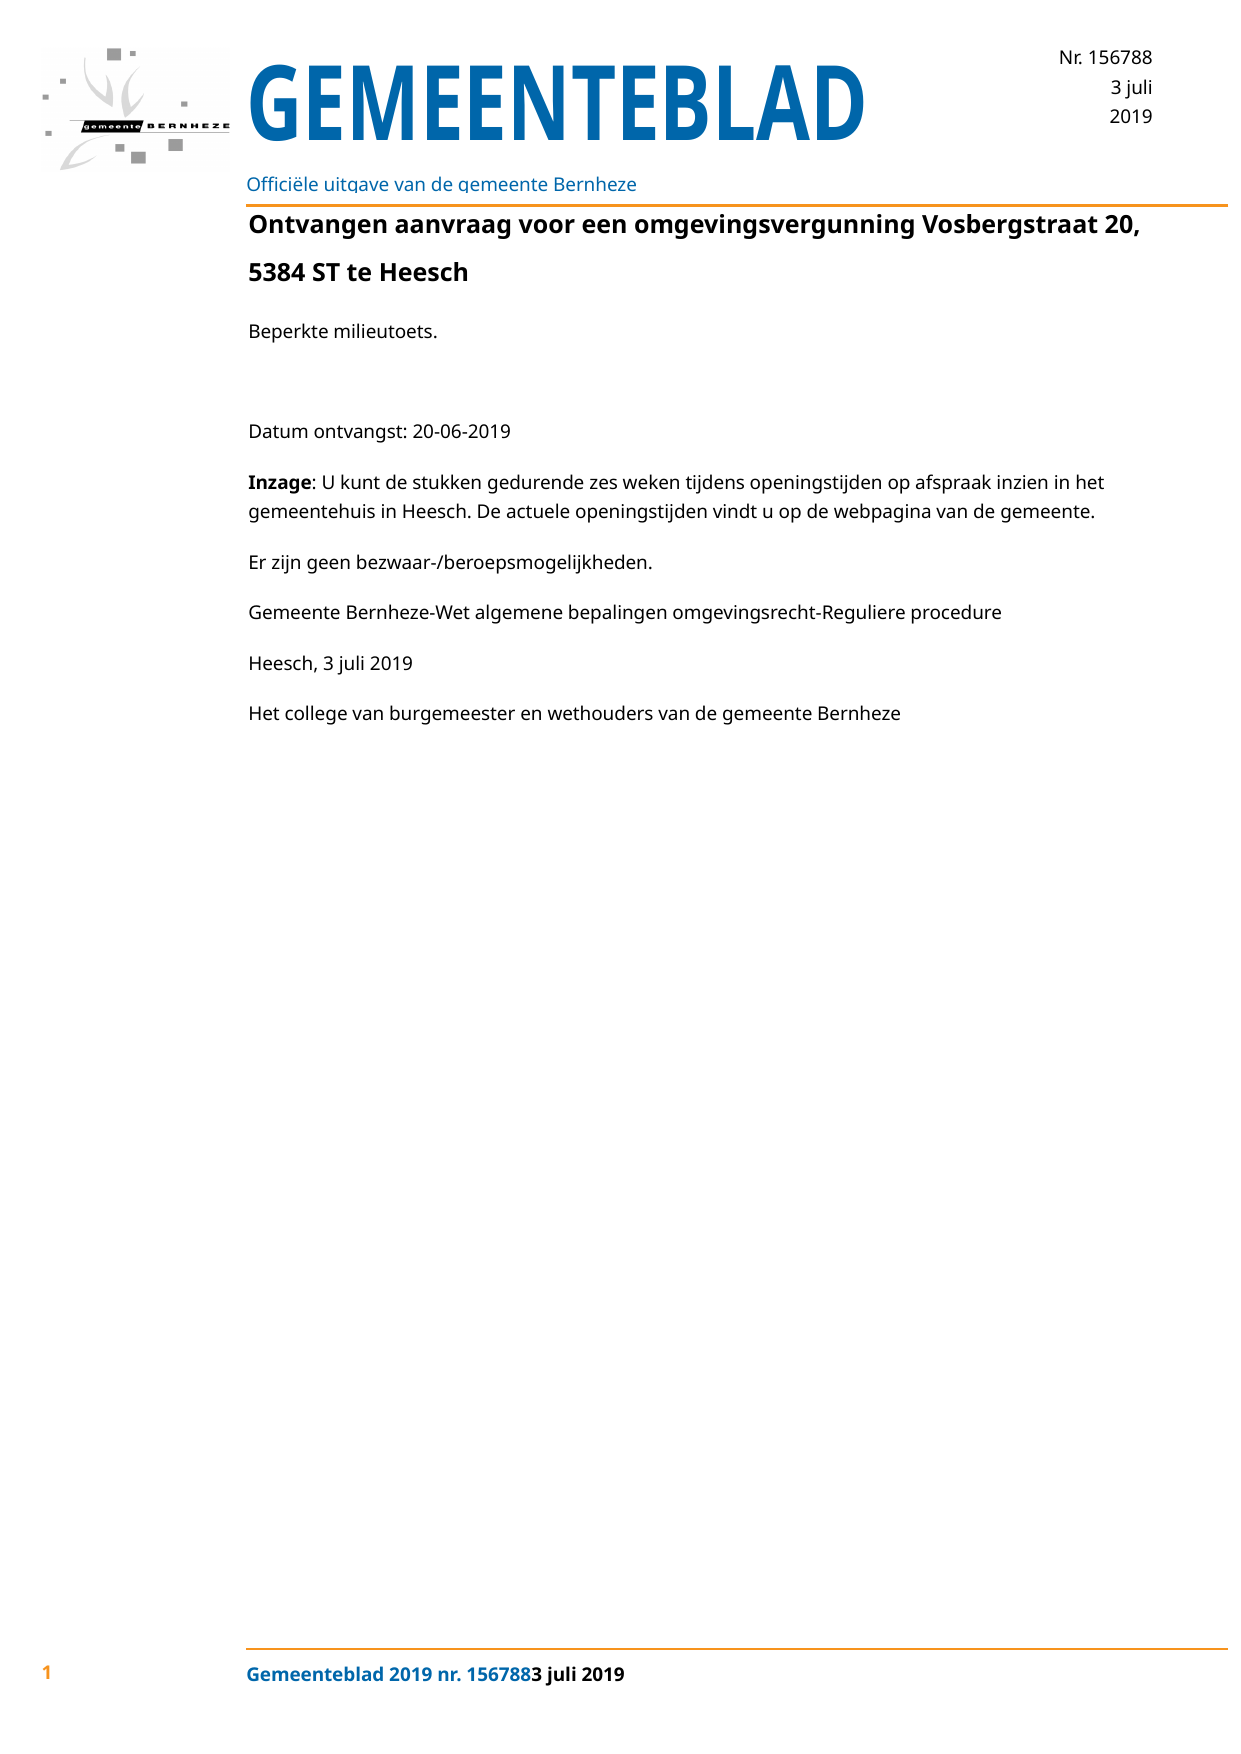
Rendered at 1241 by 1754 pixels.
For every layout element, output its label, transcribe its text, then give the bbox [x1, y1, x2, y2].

text Er zijn geen bezwaar-/beroepsmogelijkheden. [248, 549, 1152, 575]
text Heesch, 3 juli 2019 [248, 650, 1152, 676]
text Beperkte milieutoets. [248, 318, 1152, 344]
text Gemeente Bernheze-Wet algemene bepalingen omgevingsrecht-Reguliere procedure [248, 599, 1152, 625]
text Inzage: U kunt de stukken gedurende zes weken tijdens openingstijden op afspraak inzien in het gemeentehuis in Heesch. De actuele openingstijden vindt u op de webpagina van de gemeente. [248, 469, 1152, 524]
text Ontvangen aanvraag voor een omgevingsvergunning Vosbergstraat 20, 5384 ST te Heesch [248, 207, 1152, 288]
text Het college van burgemeester en wethouders van de gemeente Bernheze [248, 700, 1152, 726]
picture [41, 47, 231, 172]
text Datum ontvangst: 20-06-2019 [248, 419, 1152, 444]
